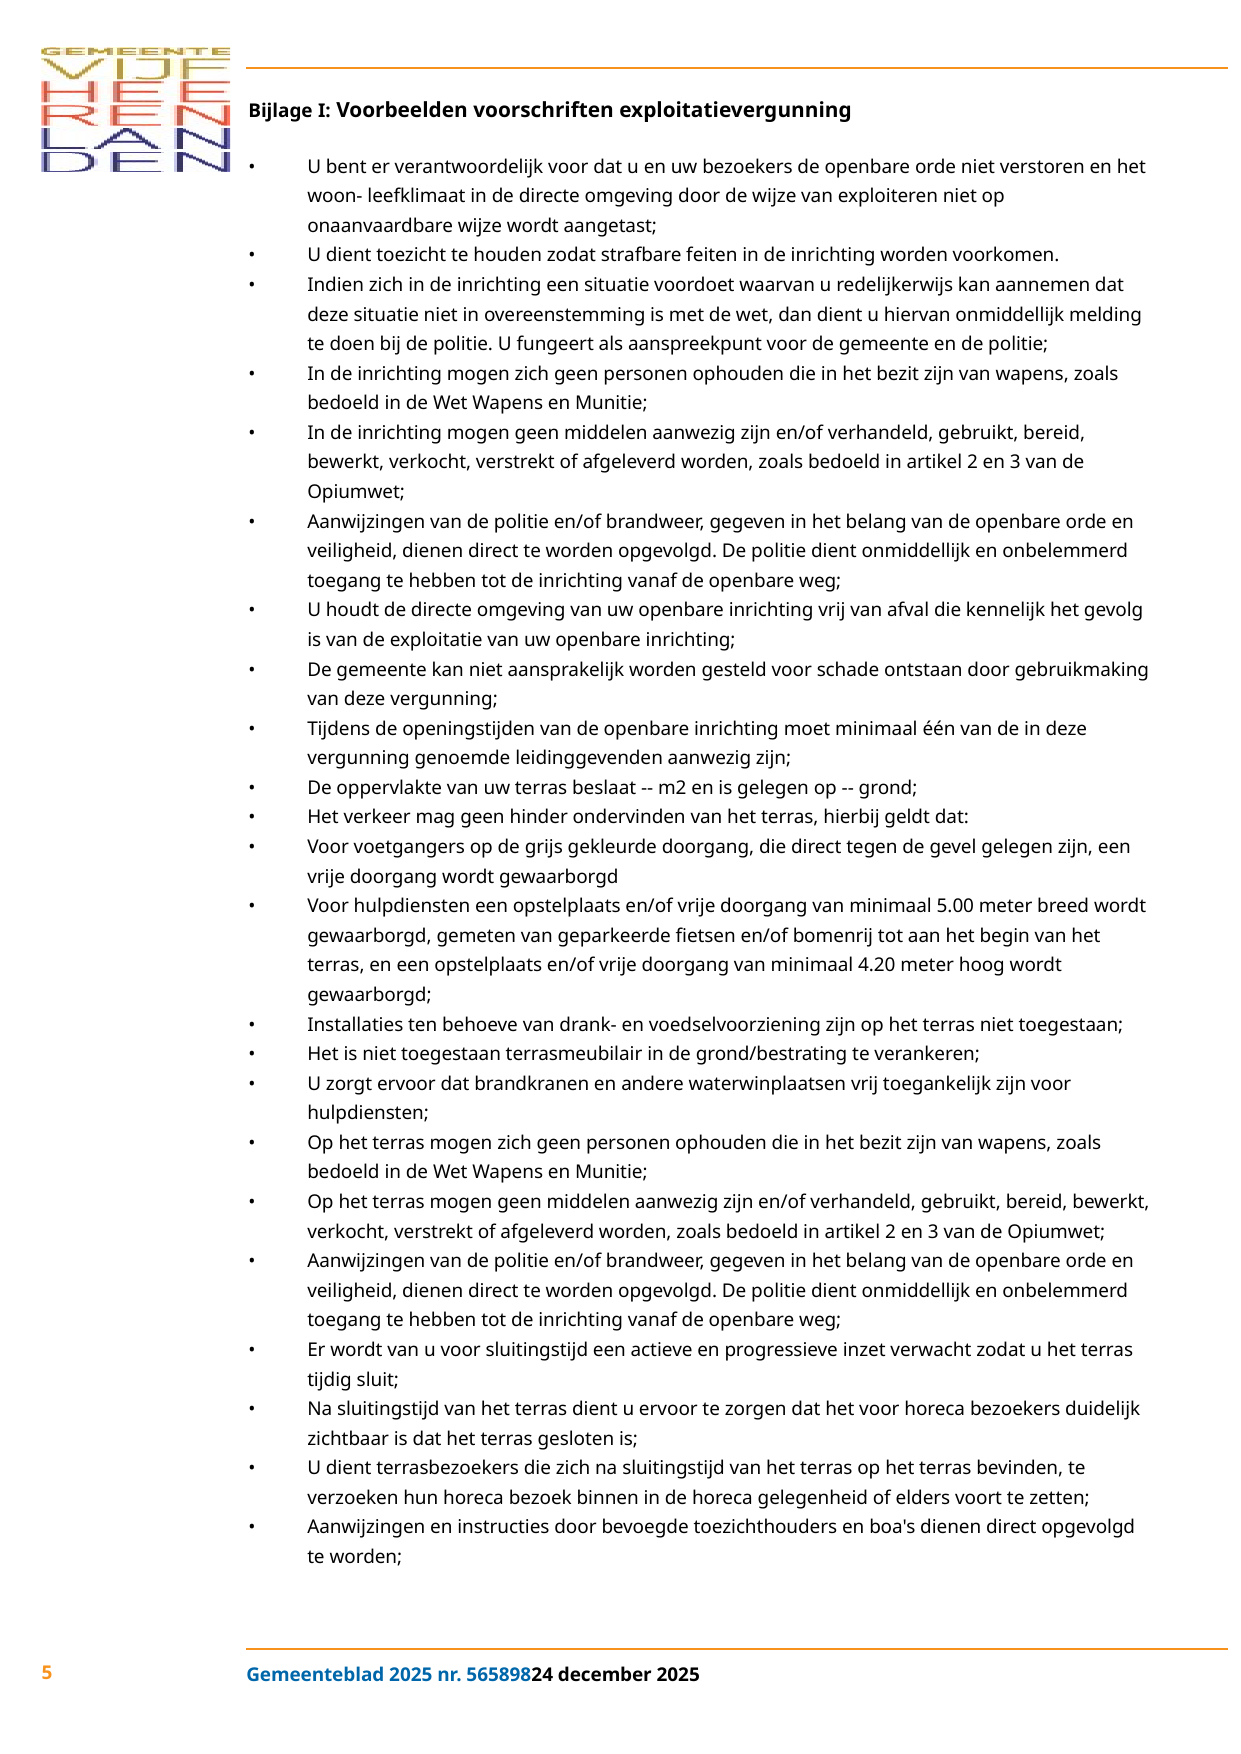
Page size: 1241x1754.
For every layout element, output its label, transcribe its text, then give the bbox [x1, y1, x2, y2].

text Bijlage I: Voorbeelden voorschriften exploitatievergunning [248, 95, 1152, 123]
list Voor hulpdiensten een opstelplaats en/of vrije doorgang van minimaal 5.00 meter breed wordt gewaarborgd, gemeten van geparkeerde fietsen en/of bomenrij tot aan het begin van het terras, en een opstelplaats en/of vrije doorgang van minimaal 4.20 meter hoog wordt gewaarborgd; [248, 892, 1152, 1007]
list Op het terras mogen zich geen personen ophouden die in het bezit zijn van wapens, zoals bedoeld in de Wet Wapens en Munitie; [248, 1129, 1152, 1184]
list Na sluitingstijd van het terras dient u ervoor te zorgen dat het voor horeca bezoekers duidelijk zichtbaar is dat het terras gesloten is; [248, 1395, 1152, 1451]
list Indien zich in de inrichting een situatie voordoet waarvan u redelijkerwijs kan aannemen dat deze situatie niet in overeenstemming is met de wet, dan dient u hiervan onmiddellijk melding te doen bij de politie. U fungeert als aanspreekpunt voor de gemeente en de politie; [248, 271, 1152, 356]
list Tijdens de openingstijden van de openbare inrichting moet minimaal één van de in deze vergunning genoemde leidinggevenden aanwezig zijn; [248, 715, 1152, 770]
list De oppervlakte van uw terras beslaat -- m2 en is gelegen op -- grond; [248, 774, 1152, 800]
list Aanwijzingen van de politie en/of brandweer, gegeven in het belang van de openbare orde en veiligheid, dienen direct te worden opgevolgd. De politie dient onmiddellijk en onbelemmerd toegang te hebben tot de inrichting vanaf de openbare weg; [248, 1247, 1152, 1332]
list U bent er verantwoordelijk voor dat u en uw bezoekers de openbare orde niet verstoren en het woon- leefklimaat in de directe omgeving door de wijze van exploiteren niet op onaanvaardbare wijze wordt aangetast; [248, 153, 1152, 238]
list Het is niet toegestaan terrasmeubilair in de grond/bestrating te verankeren; [248, 1040, 1152, 1066]
list Het verkeer mag geen hinder ondervinden van het terras, hierbij geldt dat: [248, 804, 1152, 829]
list Aanwijzingen en instructies door bevoegde toezichthouders en boa's dienen direct opgevolgd te worden; [248, 1514, 1152, 1569]
list U zorgt ervoor dat brandkranen en andere waterwinplaatsen vrij toegankelijk zijn voor hulpdiensten; [248, 1070, 1152, 1125]
list Op het terras mogen geen middelen aanwezig zijn en/of verhandeld, gebruikt, bereid, bewerkt, verkocht, verstrekt of afgeleverd worden, zoals bedoeld in artikel 2 en 3 van de Opiumwet; [248, 1188, 1152, 1244]
list Er wordt van u voor sluitingstijd een actieve en progressieve inzet verwacht zodat u het terras tijdig sluit; [248, 1336, 1152, 1392]
picture [41, 47, 231, 172]
list In de inrichting mogen geen middelen aanwezig zijn en/of verhandeld, gebruikt, bereid, bewerkt, verkocht, verstrekt of afgeleverd worden, zoals bedoeld in artikel 2 en 3 van de Opiumwet; [248, 419, 1152, 504]
list U dient terrasbezoekers die zich na sluitingstijd van het terras op het terras bevinden, te verzoeken hun horeca bezoek binnen in de horeca gelegenheid of elders voort te zetten; [248, 1454, 1152, 1510]
list Installaties ten behoeve van drank- en voedselvoorziening zijn op het terras niet toegestaan; [248, 1011, 1152, 1037]
list U houdt de directe omgeving van uw openbare inrichting vrij van afval die kennelijk het gevolg is van de exploitatie van uw openbare inrichting; [248, 597, 1152, 652]
list In de inrichting mogen zich geen personen ophouden die in het bezit zijn van wapens, zoals bedoeld in de Wet Wapens en Munitie; [248, 360, 1152, 415]
list De gemeente kan niet aansprakelijk worden gesteld voor schade ontstaan door gebruikmaking van deze vergunning; [248, 656, 1152, 711]
list Aanwijzingen van de politie en/of brandweer, gegeven in het belang van de openbare orde en veiligheid, dienen direct te worden opgevolgd. De politie dient onmiddellijk en onbelemmerd toegang te hebben tot de inrichting vanaf de openbare weg; [248, 508, 1152, 593]
list Voor voetgangers op de grijs gekleurde doorgang, die direct tegen de gevel gelegen zijn, een vrije doorgang wordt gewaarborgd [248, 833, 1152, 889]
list U dient toezicht te houden zodat strafbare feiten in de inrichting worden voorkomen. [248, 242, 1152, 267]
